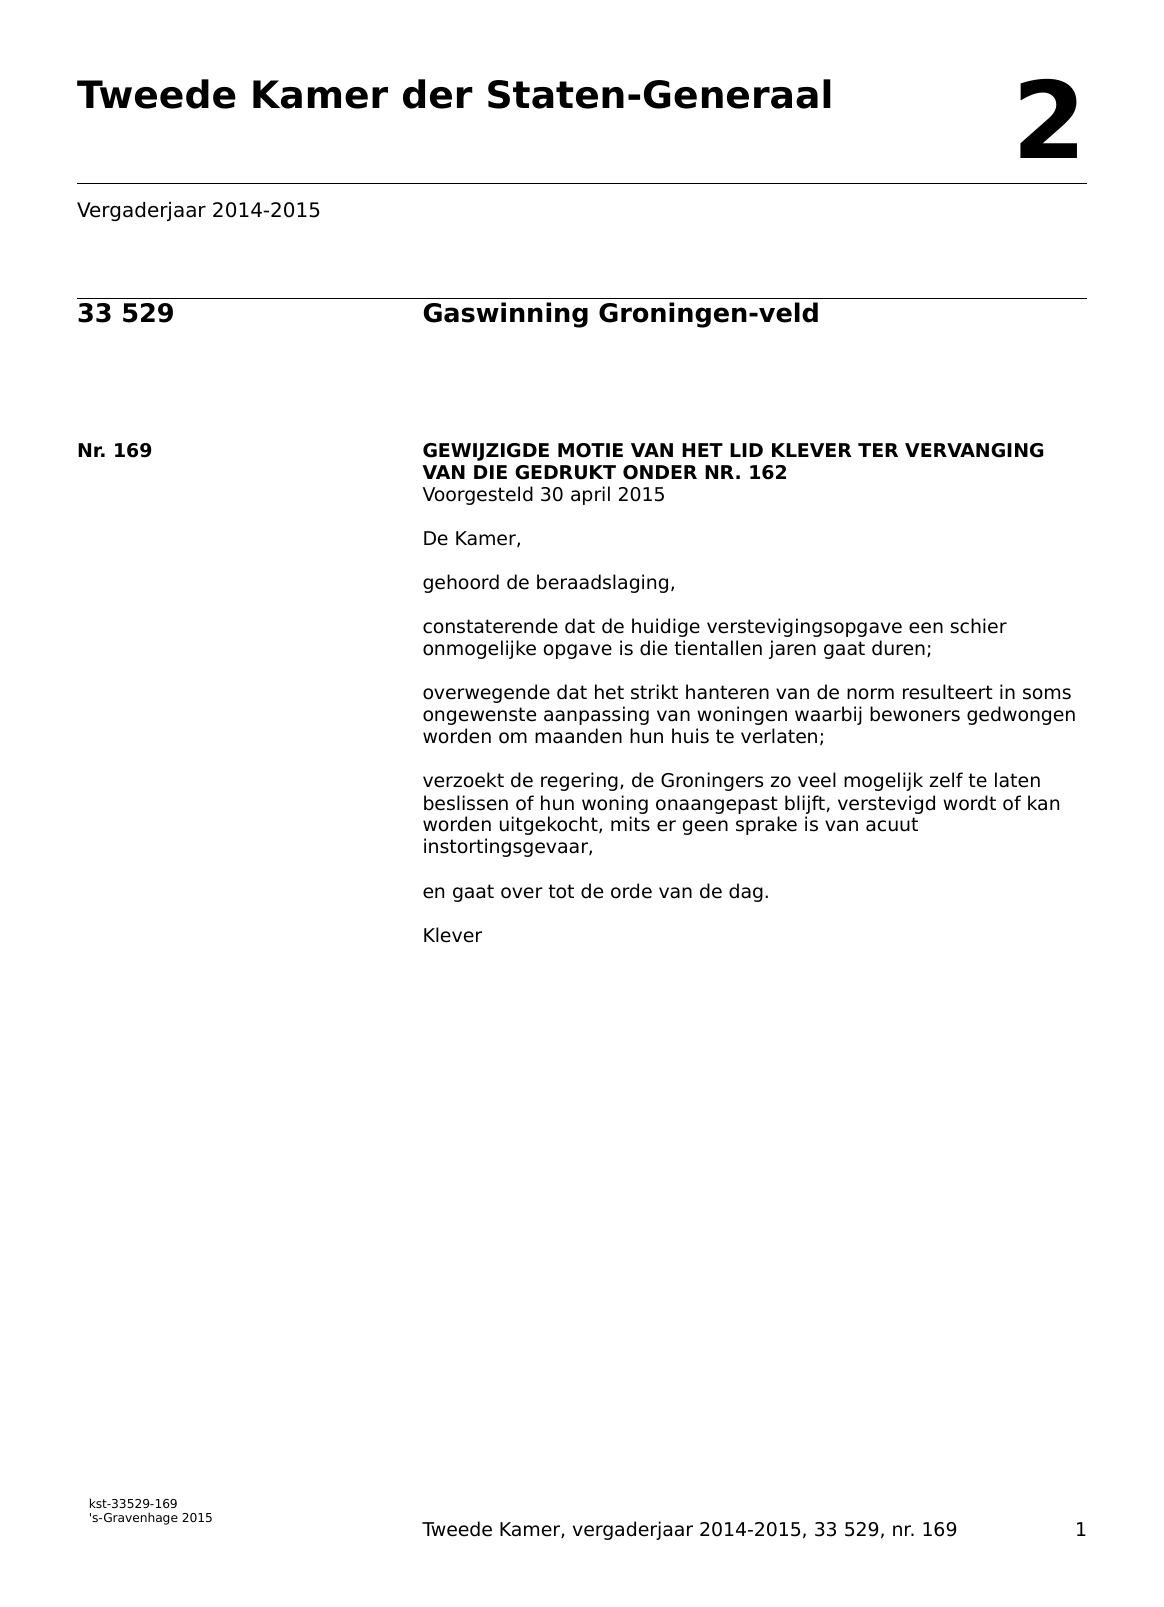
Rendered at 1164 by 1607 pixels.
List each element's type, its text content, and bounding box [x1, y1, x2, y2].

text overwegende dat het strikt hanteren van de norm resulteert in soms ongewenste aanpassing van woningen waarbij bewoners gedwongen worden om maanden hun huis te verlaten; [422, 682, 1087, 748]
text kst-33529-169 [88, 1497, 323, 1511]
subtitle Nr. 169 GEWIJZIGDE MOTIE VAN HET LID KLEVER TER VERVANGING VAN DIE GEDRUKT ONDER NR. 162 [77, 440, 1087, 484]
text Voorgesteld 30 april 2015 [422, 484, 1087, 506]
text en gaat over tot de orde van de dag. [422, 881, 1087, 902]
table_header 2 [886, 59, 1087, 183]
text gehoord de beraadslaging, [422, 572, 1087, 594]
text Klever [422, 925, 1087, 947]
table_cell Vergaderjaar 2014-2015 [77, 184, 1087, 298]
text De Kamer, [422, 528, 1087, 550]
subtitle 33 529 Gaswinning Groningen-veld [77, 299, 1087, 329]
text 's-Gravenhage 2015 [88, 1511, 323, 1525]
table_header Tweede Kamer der Staten-Generaal [77, 59, 886, 183]
text constaterende dat de huidige verstevigingsopgave een schier onmogelijke opgave is die tientallen jaren gaat duren; [422, 616, 1087, 660]
text verzoekt de regering, de Groningers zo veel mogelijk zelf te laten beslissen of hun woning onaangepast blijft, verstevigd wordt of kan worden uitgekocht, mits er geen sprake is van acuut instortingsgevaar, [422, 770, 1087, 858]
